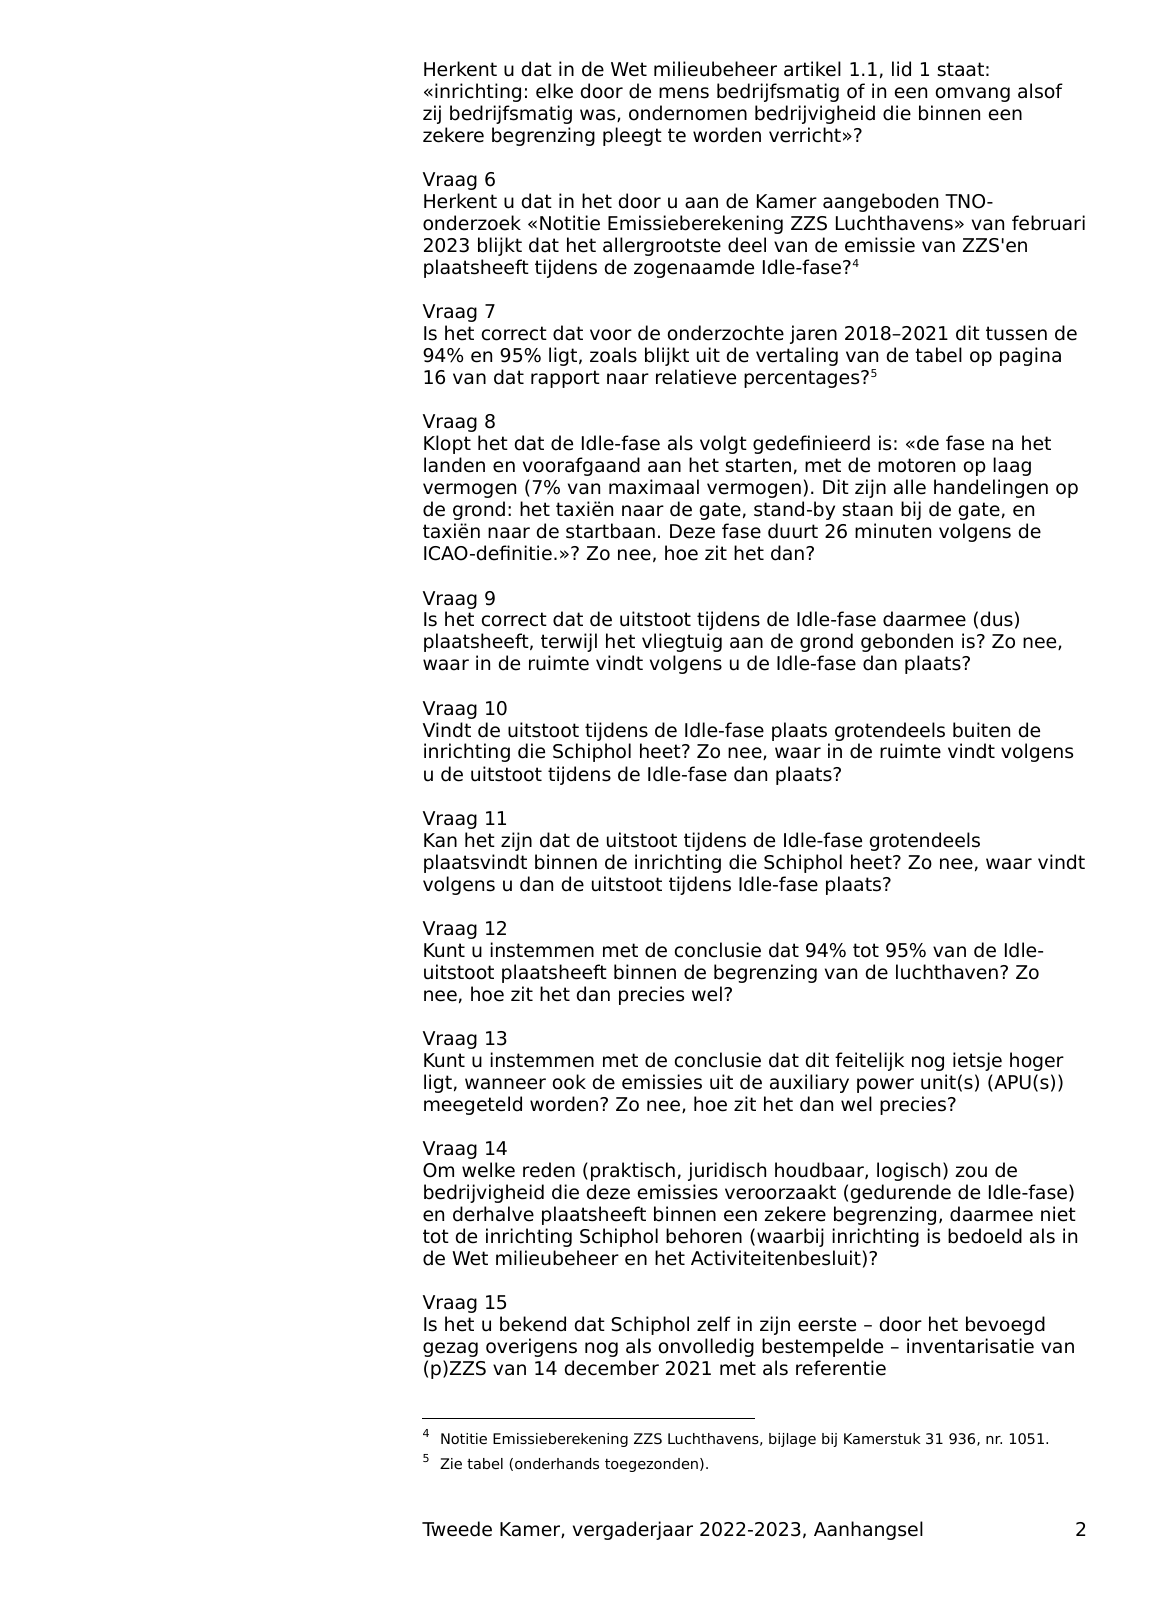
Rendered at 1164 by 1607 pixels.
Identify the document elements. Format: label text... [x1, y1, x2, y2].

text Vraag 15 [422, 1292, 1087, 1314]
text Vindt de uitstoot tijdens de Idle-fase plaats grotendeels buiten de inrichting die Schiphol heet? Zo nee, waar in de ruimte vindt volgens u de uitstoot tijdens de Idle-fase dan plaats? [422, 719, 1087, 785]
text Herkent u dat in de Wet milieubeheer artikel 1.1, lid 1 staat: «inrichting: elke door de mens bedrijfsmatig of in een omvang alsof zij bedrijfsmatig was, ondernomen bedrijvigheid die binnen een zekere begrenzing pleegt te worden verricht»? [422, 59, 1087, 147]
text Vraag 9 [422, 587, 1087, 609]
text Is het correct dat de uitstoot tijdens de Idle-fase daarmee (dus) plaatsheeft, terwijl het vliegtuig aan de grond gebonden is? Zo nee, waar in de ruimte vindt volgens u de Idle-fase dan plaats? [422, 609, 1087, 675]
text Kunt u instemmen met de conclusie dat 94% tot 95% van de Idle-uitstoot plaatsheeft binnen de begrenzing van de luchthaven? Zo nee, hoe zit het dan precies wel? [422, 940, 1087, 1006]
text Kunt u instemmen met de conclusie dat dit feitelijk nog ietsje hoger ligt, wanneer ook de emissies uit de auxiliary power unit(s) (APU(s)) meegeteld worden? Zo nee, hoe zit het dan wel precies? [422, 1050, 1087, 1116]
text Vraag 7 [422, 301, 1087, 323]
text Zie tabel (onderhands toegezonden). [422, 1452, 1087, 1474]
text Om welke reden (praktisch, juridisch houdbaar, logisch) zou de bedrijvigheid die deze emissies veroorzaakt (gedurende de Idle-fase) en derhalve plaatsheeft binnen een zekere begrenzing, daarmee niet tot de inrichting Schiphol behoren (waarbij inrichting is bedoeld als in de Wet milieubeheer en het Activiteitenbesluit)? [422, 1160, 1087, 1270]
text Vraag 10 [422, 697, 1087, 719]
text Vraag 13 [422, 1028, 1087, 1050]
text Is het u bekend dat Schiphol zelf in zijn eerste – door het bevoegd gezag overigens nog als onvolledig bestempelde – inventarisatie van (p)ZZS van 14 december 2021 met als referentie [422, 1314, 1087, 1380]
text Vraag 14 [422, 1138, 1087, 1160]
text Vraag 8 [422, 411, 1087, 433]
text Vraag 11 [422, 808, 1087, 829]
text Kan het zijn dat de uitstoot tijdens de Idle-fase grotendeels plaatsvindt binnen de inrichting die Schiphol heet? Zo nee, waar vindt volgens u dan de uitstoot tijdens Idle-fase plaats? [422, 829, 1087, 896]
text Vraag 6 [422, 169, 1087, 191]
text Herkent u dat in het door u aan de Kamer aangeboden TNO-onderzoek «Notitie Emissieberekening ZZS Luchthavens» van februari 2023 blijkt dat het allergrootste deel van de emissie van ZZS'en plaatsheeft tijdens de zogenaamde Idle-fase? [422, 191, 1087, 279]
text Is het correct dat voor de onderzochte jaren 2018–2021 dit tussen de 94% en 95% ligt, zoals blijkt uit de vertaling van de tabel op pagina 16 van dat rapport naar relatieve percentages? [422, 323, 1087, 389]
text Notitie Emissieberekening ZZS Luchthavens, bijlage bij Kamerstuk 31 936, nr. 1051. [422, 1427, 1087, 1449]
text Klopt het dat de Idle-fase als volgt gedefinieerd is: «de fase na het landen en voorafgaand aan het starten, met de motoren op laag vermogen (7% van maximaal vermogen). Dit zijn alle handelingen op de grond: het taxiën naar de gate, stand-by staan bij de gate, en taxiën naar de startbaan. Deze fase duurt 26 minuten volgens de ICAO-definitie.»? Zo nee, hoe zit het dan? [422, 433, 1087, 565]
text Vraag 12 [422, 918, 1087, 940]
